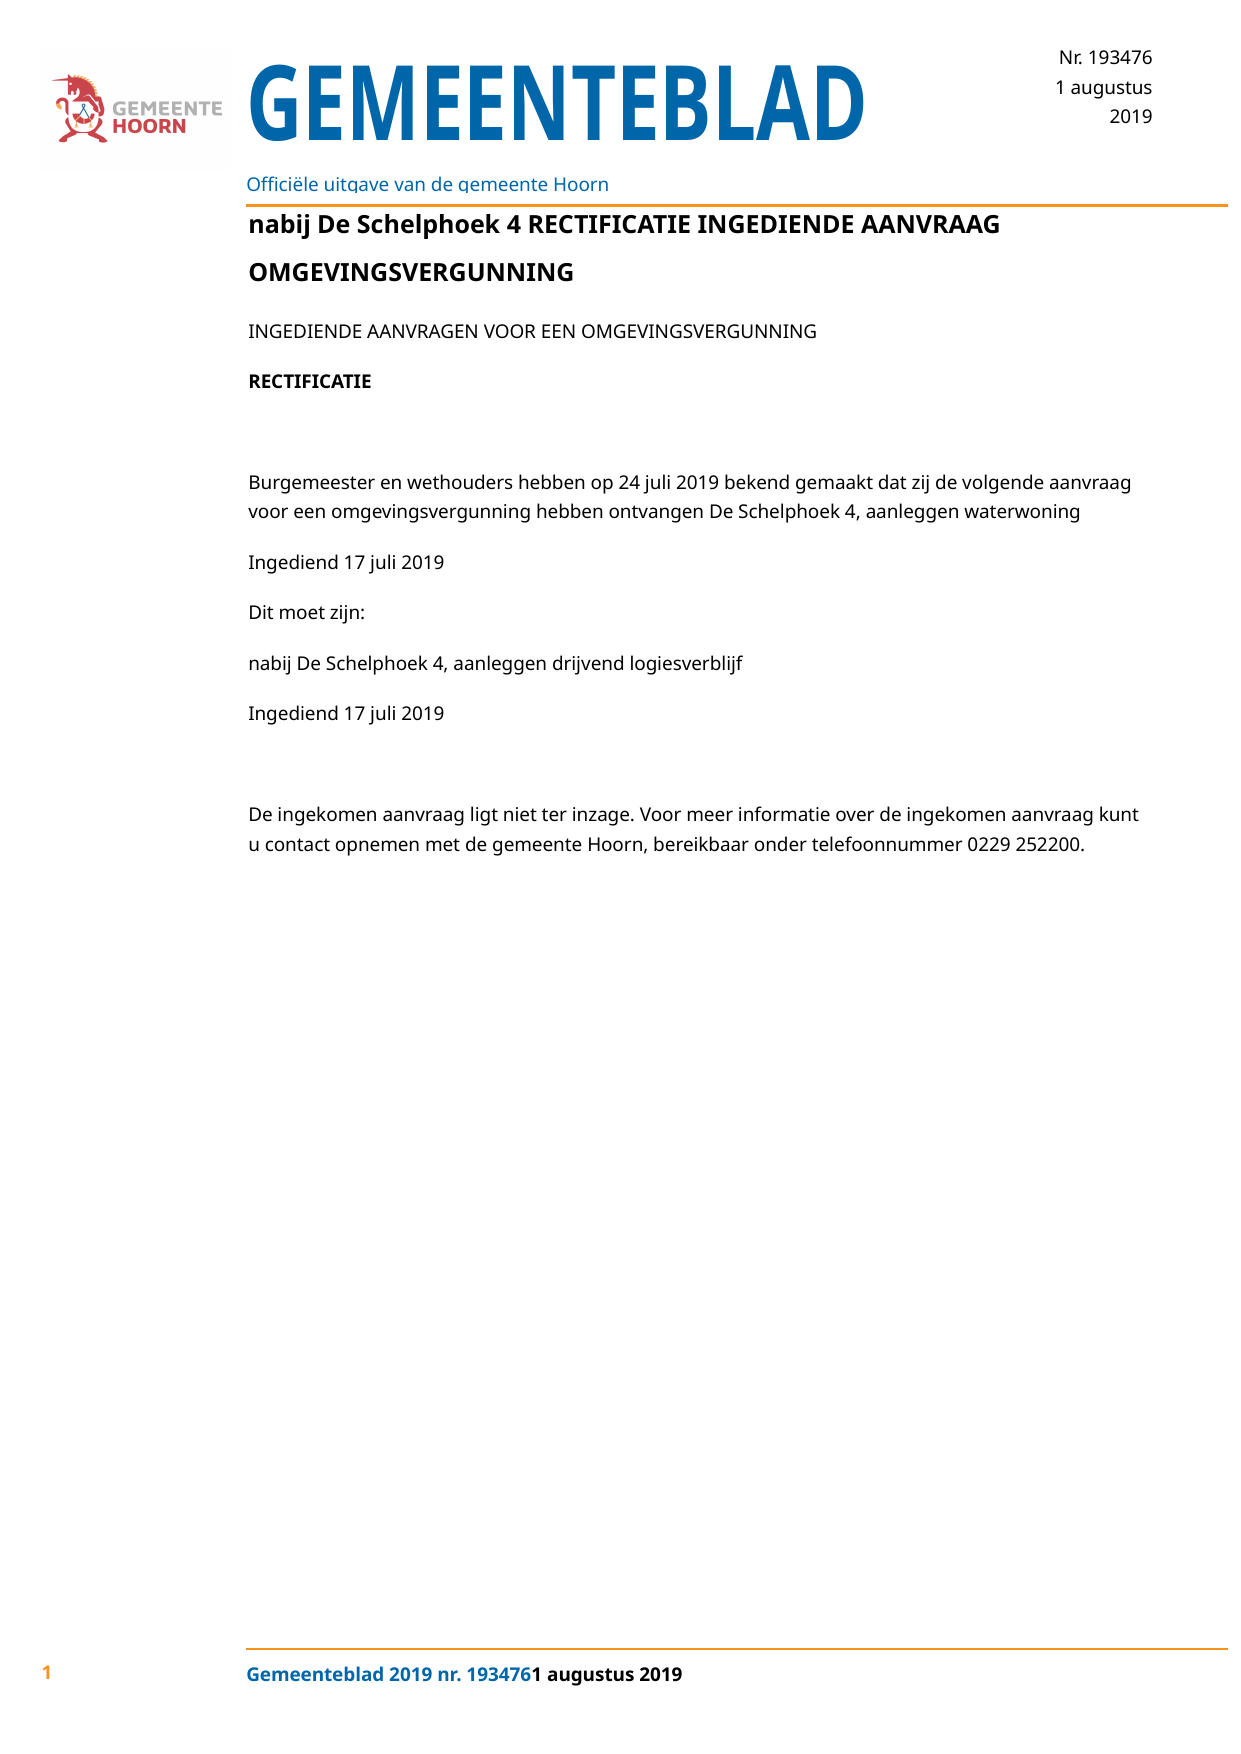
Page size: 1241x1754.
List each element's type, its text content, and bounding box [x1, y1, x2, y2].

text Burgemeester en wethouders hebben op 24 juli 2019 bekend gemaakt dat zij de volgende aanvraag voor een omgevingsvergunning hebben ontvangen De Schelphoek 4, aanleggen waterwoning [248, 469, 1152, 524]
text Ingediend 17 juli 2019 [248, 549, 1152, 575]
text INGEDIENDE AANVRAGEN VOOR EEN OMGEVINGSVERGUNNING [248, 318, 1152, 344]
text nabij De Schelphoek 4 RECTIFICATIE INGEDIENDE AANVRAAG OMGEVINGSVERGUNNING [248, 207, 1152, 288]
text De ingekomen aanvraag ligt niet ter inzage. Voor meer informatie over de ingekomen aanvraag kunt u contact opnemen met de gemeente Hoorn, bereikbaar onder telefoonnummer 0229 252200. [248, 801, 1152, 857]
text Dit moet zijn: [248, 599, 1152, 625]
picture [41, 47, 231, 172]
text Ingediend 17 juli 2019 [248, 700, 1152, 726]
text nabij De Schelphoek 4, aanleggen drijvend logiesverblijf [248, 650, 1152, 676]
text RECTIFICATIE [248, 368, 1152, 394]
